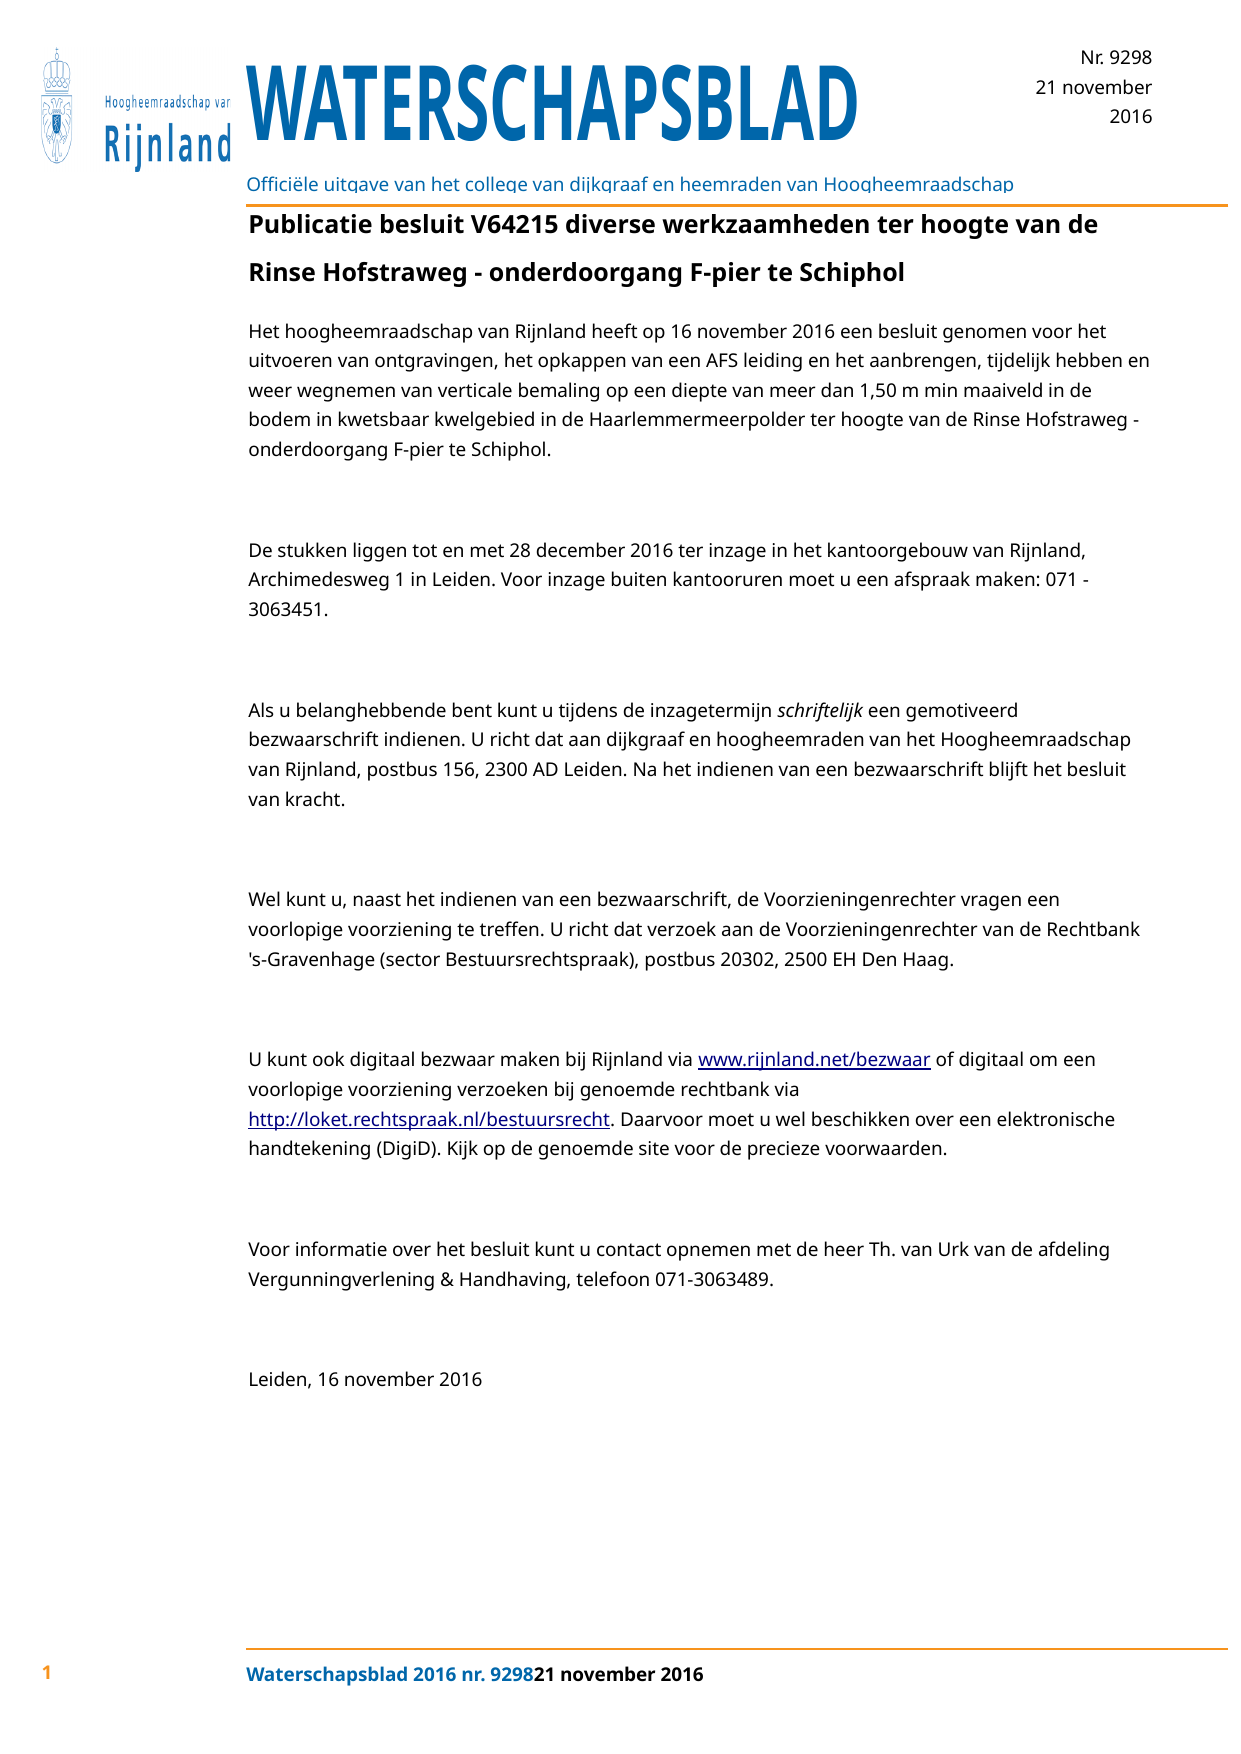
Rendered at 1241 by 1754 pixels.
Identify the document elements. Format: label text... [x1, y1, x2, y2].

text Voor informatie over het besluit kunt u contact opnemen met de heer Th. van Urk van de afdeling Vergunningverlening & Handhaving, telefoon 071-3063489. [248, 1236, 1152, 1292]
text U kunt ook digitaal bezwaar maken bij Rijnland via www.rijnland.net/bezwaar of digitaal om een voorlopige voorziening verzoeken bij genoemde rechtbank via http://loket.rechtspraak.nl/bestuursrecht. Daarvoor moet u wel beschikken over een elektronische handtekening (DigiD). Kijk op de genoemde site voor de precieze voorwaarden. [248, 1047, 1152, 1161]
text Het hoogheemraadschap van Rijnland heeft op 16 november 2016 een besluit genomen voor het uitvoeren van ontgravingen, het opkappen van een AFS leiding en het aanbrengen, tijdelijk hebben en weer wegnemen van verticale bemaling op een diepte van meer dan 1,50 m min maaiveld in de bodem in kwetsbaar kwelgebied in de Haarlemmermeerpolder ter hoogte van de Rinse Hofstraweg - onderdoorgang F-pier te Schiphol. [248, 318, 1152, 462]
text Publicatie besluit V64215 diverse werkzaamheden ter hoogte van de Rinse Hofstraweg - onderdoorgang F-pier te Schiphol [248, 207, 1152, 288]
text Wel kunt u, naast het indienen van een bezwaarschrift, de Voorzieningenrechter vragen een voorlopige voorziening te treffen. U richt dat verzoek aan de Voorzieningenrechter van de Rechtbank 's-Gravenhage (sector Bestuursrechtspraak), postbus 20302, 2500 EH Den Haag. [248, 887, 1152, 972]
text De stukken liggen tot en met 28 december 2016 ter inzage in het kantoorgebouw van Rijnland, Archimedesweg 1 in Leiden. Voor inzage buiten kantooruren moet u een afspraak maken: 071 - 3063451. [248, 537, 1152, 622]
text Als u belanghebbende bent kunt u tijdens de inzagetermijn schriftelijk een gemotiveerd bezwaarschrift indienen. U richt dat aan dijkgraaf en hoogheemraden van het Hoogheemraadschap van Rijnland, postbus 156, 2300 AD Leiden. Na het indienen van een bezwaarschrift blijft het besluit van kracht. [248, 697, 1152, 812]
picture [41, 47, 231, 172]
text Leiden, 16 november 2016 [248, 1367, 1152, 1392]
